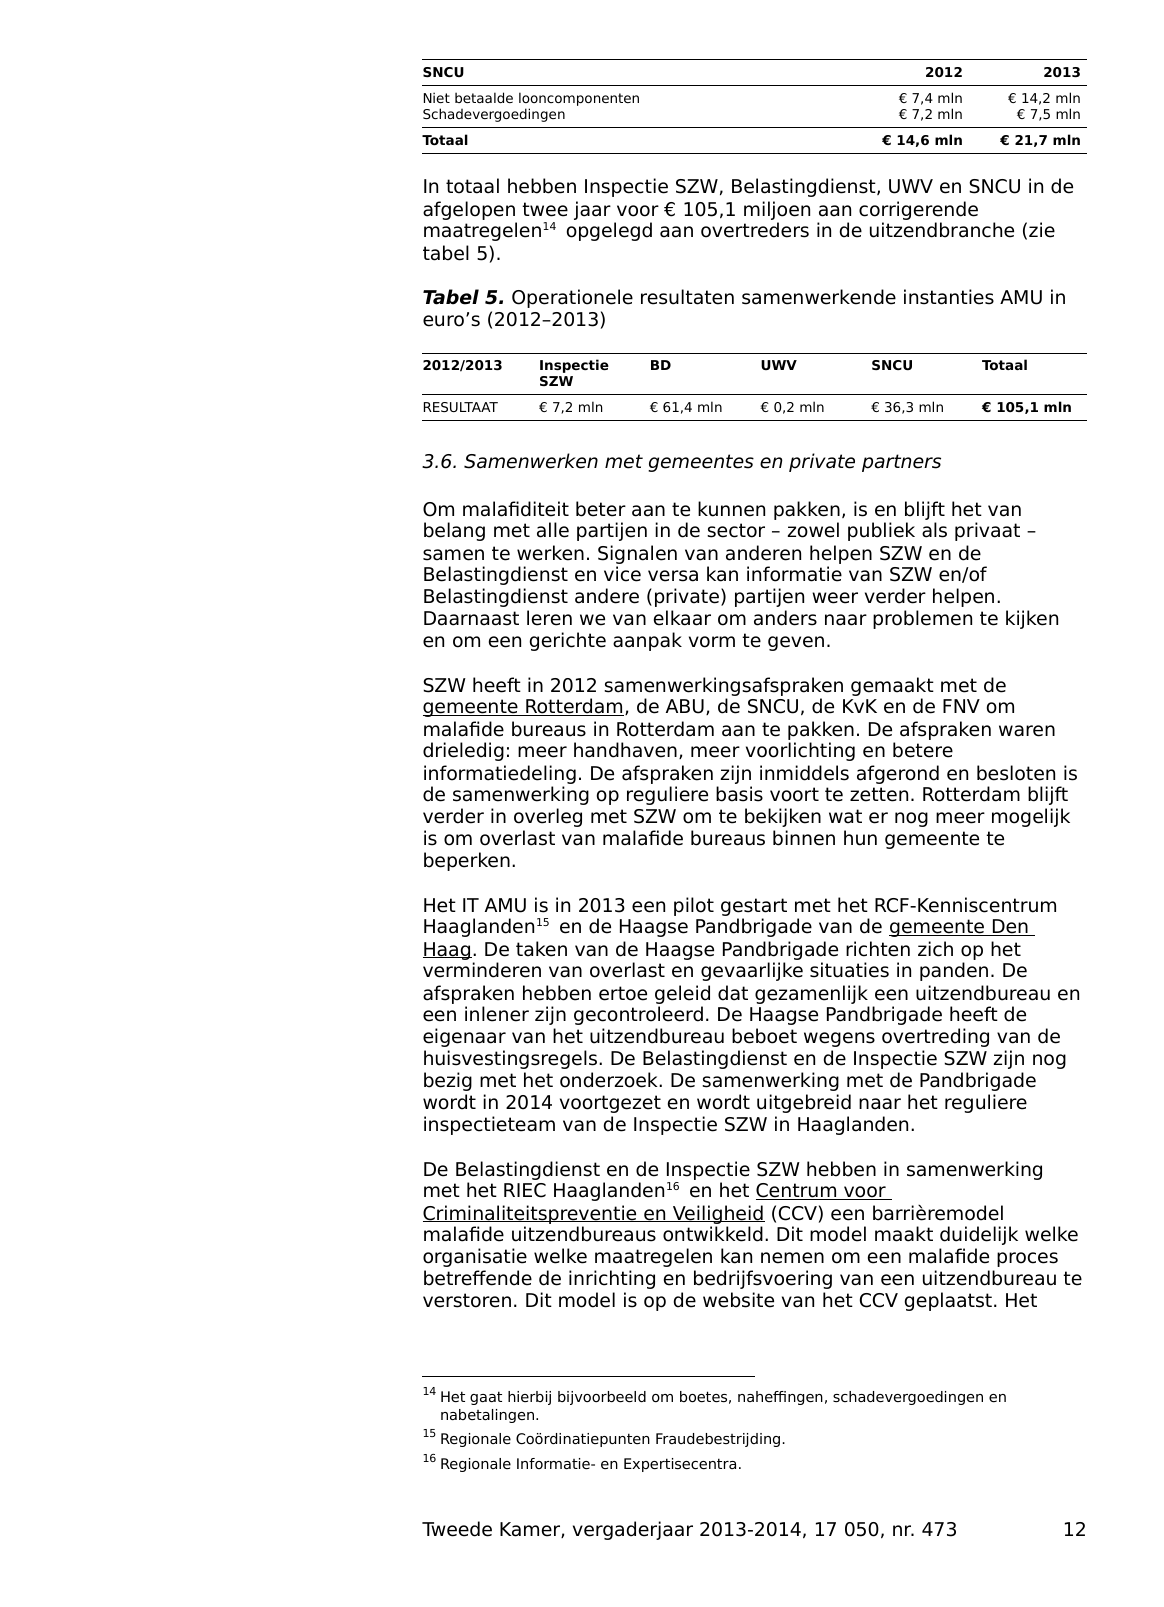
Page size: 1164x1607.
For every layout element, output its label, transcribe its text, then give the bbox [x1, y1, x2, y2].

text De Belastingdienst en de Inspectie SZW hebben in samenwerking met het RIEC Haaglanden en het Centrum voor Criminaliteitspreventie en Veiligheid (CCV) een barrièremodel malafide uitzendbureaus ontwikkeld. Dit model maakt duidelijk welke organisatie welke maatregelen kan nemen om een malafide proces betreffende de inrichting en bedrijfsvoering van een uitzendbureau te verstoren. Dit model is op de website van het CCV geplaatst. Het [422, 1158, 1087, 1312]
text SZW heeft in 2012 samenwerkingsafspraken gemaakt met de gemeente Rotterdam, de ABU, de SNCU, de KvK en de FNV om malafide bureaus in Rotterdam aan te pakken. De afspraken waren drieledig: meer handhaven, meer voorlichting en betere informatiedeling. De afspraken zijn inmiddels afgerond en besloten is de samenwerking op reguliere basis voort te zetten. Rotterdam blijft verder in overleg met SZW om te bekijken wat er nog meer mogelijk is om overlast van malafide bureaus binnen hun gemeente te beperken. [422, 674, 1087, 872]
table_cell € 7,5 mln [969, 107, 1087, 127]
text Het gaat hierbij bijvoorbeeld om boetes, naheffingen, schadevergoedingen en nabetalingen. [422, 1385, 1087, 1424]
table_header BD [644, 354, 754, 394]
table_cell Niet betaalde looncomponenten [422, 86, 777, 107]
table_header 2012 [777, 60, 968, 85]
table_header Totaal [976, 354, 1087, 394]
text Regionale Informatie- en Expertisecentra. [422, 1452, 1087, 1474]
text Regionale Coördinatiepunten Fraudebestrijding. [422, 1427, 1087, 1449]
table_cell € 61,4 mln [644, 395, 754, 420]
table_header SNCU [865, 354, 976, 394]
table_cell Schadevergoedingen [422, 107, 777, 127]
table_cell € 14,6 mln [777, 128, 968, 153]
table_cell € 14,2 mln [969, 86, 1087, 107]
table_header Inspectie SZW [533, 354, 644, 394]
table_cell RESULTAAT [422, 395, 533, 420]
text Tabel 5. Operationele resultaten samenwerkende instanties AMU in euro’s (2012–2013) [422, 287, 1087, 331]
table_cell € 105,1 mln [976, 395, 1087, 420]
text Het IT AMU is in 2013 een pilot gestart met het RCF-Kenniscentrum Haaglanden en de Haagse Pandbrigade van de gemeente Den Haag. De taken van de Haagse Pandbrigade richten zich op het verminderen van overlast en gevaarlijke situaties in panden. De afspraken hebben ertoe geleid dat gezamenlijk een uitzendbureau en een inlener zijn gecontroleerd. De Haagse Pandbrigade heeft de eigenaar van het uitzendbureau beboet wegens overtreding van de huisvestingsregels. De Belastingdienst en de Inspectie SZW zijn nog bezig met het onderzoek. De samenwerking met de Pandbrigade wordt in 2014 voortgezet en wordt uitgebreid naar het reguliere inspectieteam van de Inspectie SZW in Haaglanden. [422, 894, 1087, 1136]
table_cell € 7,2 mln [533, 395, 644, 420]
table_header 2012/2013 [422, 354, 533, 394]
table_cell € 36,3 mln [865, 395, 976, 420]
subtitle 3.6. Samenwerken met gemeentes en private partners [422, 451, 1087, 473]
table_header SNCU [422, 60, 777, 85]
table_header UWV [754, 354, 865, 394]
table_cell € 7,2 mln [777, 107, 968, 127]
text Om malafiditeit beter aan te kunnen pakken, is en blijft het van belang met alle partijen in de sector – zowel publiek als privaat – samen te werken. Signalen van anderen helpen SZW en de Belastingdienst en vice versa kan informatie van SZW en/of Belastingdienst andere (private) partijen weer verder helpen. Daarnaast leren we van elkaar om anders naar problemen te kijken en om een gerichte aanpak vorm te geven. [422, 498, 1087, 652]
table_cell € 21,7 mln [969, 128, 1087, 153]
table_cell € 0,2 mln [754, 395, 865, 420]
table_cell Totaal [422, 128, 777, 153]
table_cell € 7,4 mln [777, 86, 968, 107]
table_header 2013 [969, 60, 1087, 85]
text In totaal hebben Inspectie SZW, Belastingdienst, UWV en SNCU in de afgelopen twee jaar voor € 105,1 miljoen aan corrigerende maatregelen opgelegd aan overtreders in de uitzendbranche (zie tabel 5). [422, 176, 1087, 264]
